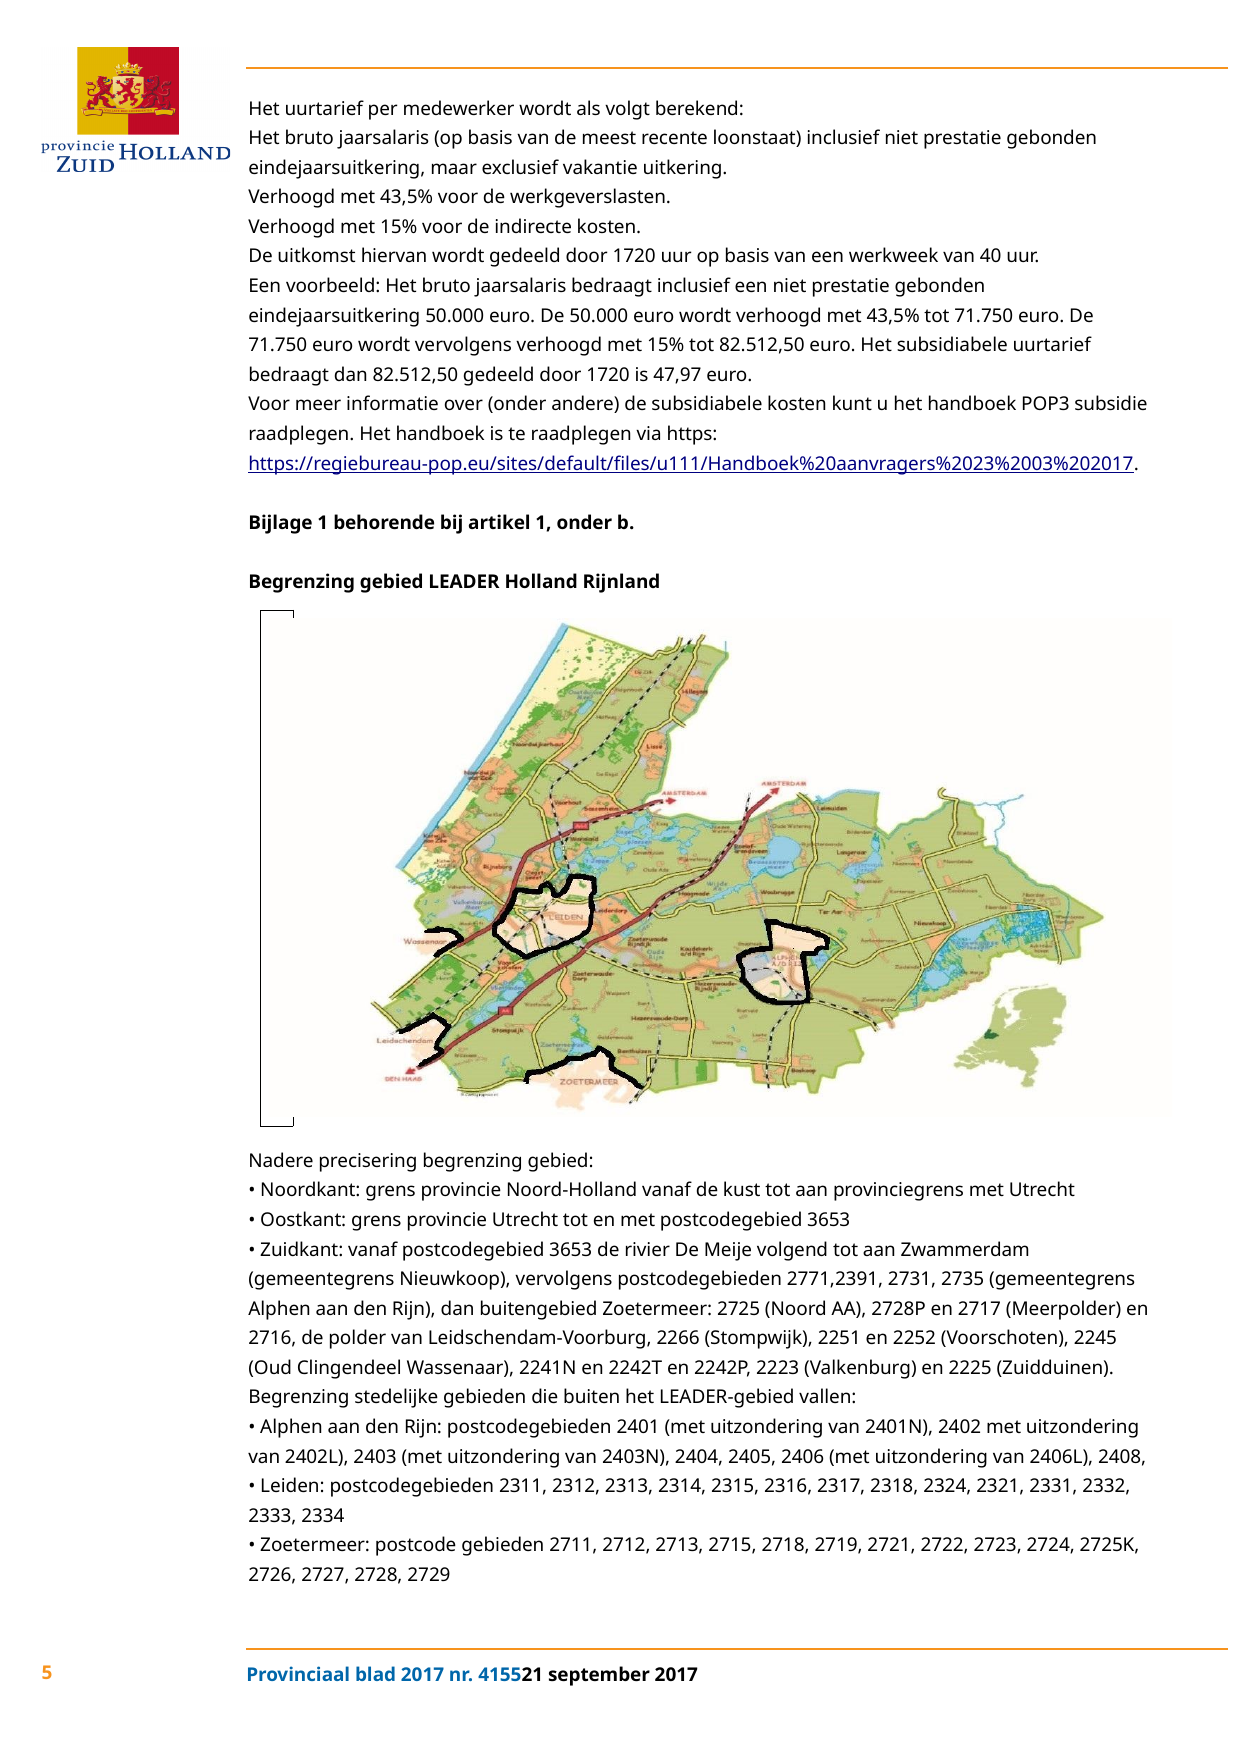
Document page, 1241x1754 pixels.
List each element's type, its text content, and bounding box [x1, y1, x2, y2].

text Verhoogd met 43,5% voor de werkgeverslasten. [248, 183, 1152, 209]
picture [41, 47, 231, 172]
picture [268, 618, 1173, 1117]
text • Zoetermeer: postcode gebieden 2711, 2712, 2713, 2715, 2718, 2719, 2721, 2722, 2723, 2724, 2725K, 2726, 2727, 2728, 2729 [248, 1532, 1152, 1587]
text Het bruto jaarsalaris (op basis van de meest recente loonstaat) inclusief niet prestatie gebonden eindejaarsuitkering, maar exclusief vakantie uitkering. [248, 124, 1152, 180]
text Het uurtarief per medewerker wordt als volgt berekend: [248, 95, 1152, 121]
text Bijlage 1 behorende bij artikel 1, onder b. [248, 509, 1152, 535]
text Voor meer informatie over (onder andere) de subsidiabele kosten kunt u het handboek POP3 subsidie raadplegen. Het handboek is te raadplegen via https: https://regiebureau-pop.eu/sites/default/files/u111/Handboek%20aanvragers%2023%2003%202017. [248, 391, 1152, 476]
text Nadere precisering begrenzing gebied: [248, 1147, 1152, 1173]
text • Leiden: postcodegebieden 2311, 2312, 2313, 2314, 2315, 2316, 2317, 2318, 2324, 2321, 2331, 2332, 2333, 2334 [248, 1472, 1152, 1528]
text • Zuidkant: vanaf postcodegebied 3653 de rivier De Meije volgend tot aan Zwammerdam (gemeentegrens Nieuwkoop), vervolgens postcodegebieden 2771,2391, 2731, 2735 (gemeentegrens Alphen aan den Rijn), dan buitengebied Zoetermeer: 2725 (Noord AA), 2728P en 2717 (Meerpolder) en 2716, de polder van Leidschendam-Voorburg, 2266 (Stompwijk), 2251 en 2252 (Voorschoten), 2245 (Oud Clingendeel Wassenaar), 2241N en 2242T en 2242P, 2223 (Valkenburg) en 2225 (Zuidduinen). [248, 1236, 1152, 1380]
text • Alphen aan den Rijn: postcodegebieden 2401 (met uitzondering van 2401N), 2402 met uitzondering van 2402L), 2403 (met uitzondering van 2403N), 2404, 2405, 2406 (met uitzondering van 2406L), 2408, [248, 1413, 1152, 1468]
text Begrenzing gebied LEADER Holland Rijnland [248, 568, 1152, 594]
text De uitkomst hiervan wordt gedeeld door 1720 uur op basis van een werkweek van 40 uur. [248, 243, 1152, 268]
text Begrenzing stedelijke gebieden die buiten het LEADER-gebied vallen: [248, 1384, 1152, 1409]
text • Noordkant: grens provincie Noord-Holland vanaf de kust tot aan provinciegrens met Utrecht [248, 1177, 1152, 1202]
text Verhoogd met 15% voor de indirecte kosten. [248, 213, 1152, 239]
text Een voorbeeld: Het bruto jaarsalaris bedraagt inclusief een niet prestatie gebonden eindejaarsuitkering 50.000 euro. De 50.000 euro wordt verhoogd met 43,5% tot 71.750 euro. De 71.750 euro wordt vervolgens verhoogd met 15% tot 82.512,50 euro. Het subsidiabele uurtarief bedraagt dan 82.512,50 gedeeld door 1720 is 47,97 euro. [248, 272, 1152, 387]
text • Oostkant: grens provincie Utrecht tot en met postcodegebied 3653 [248, 1206, 1152, 1232]
